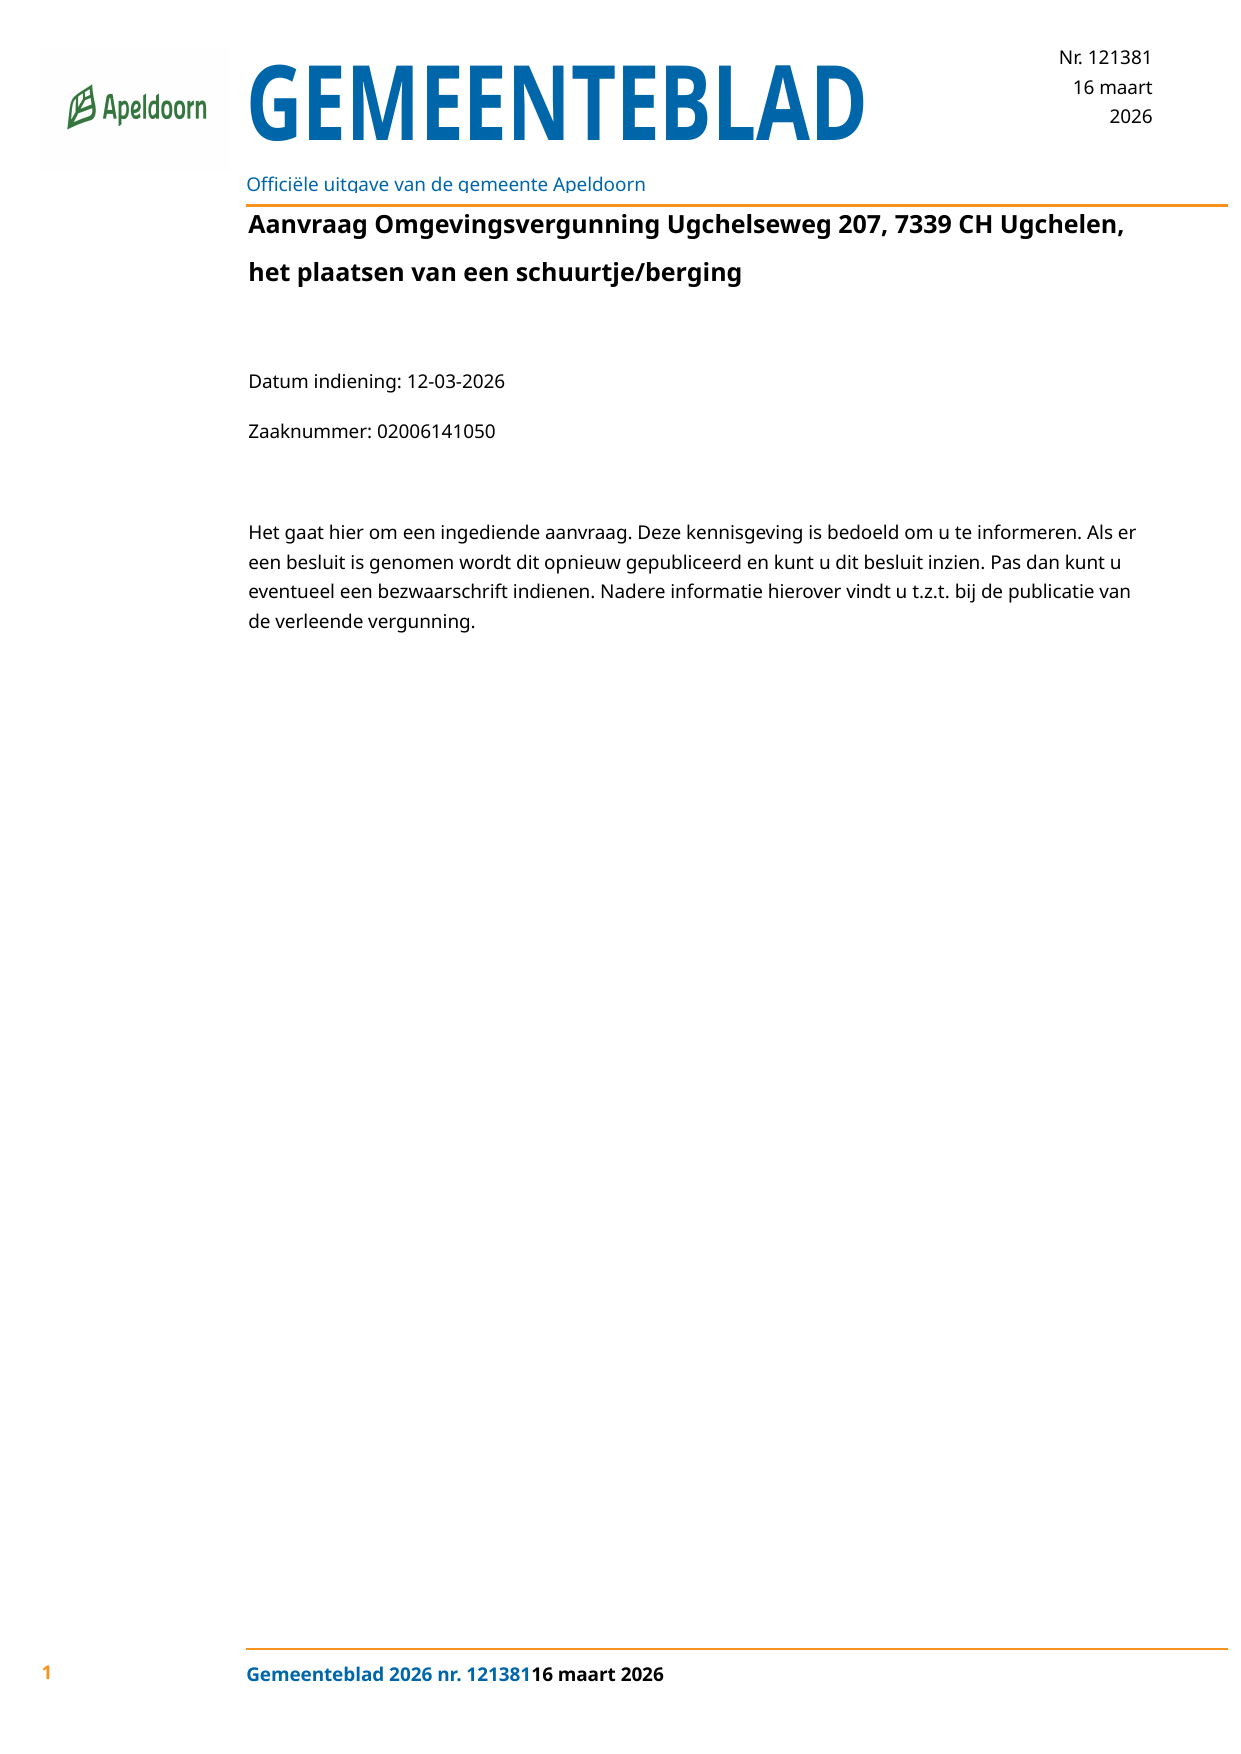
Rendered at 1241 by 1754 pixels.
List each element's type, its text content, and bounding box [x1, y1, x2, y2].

text Zaaknummer: 02006141050 [248, 419, 1152, 444]
picture [41, 47, 231, 172]
text Aanvraag Omgevingsvergunning Ugchelseweg 207, 7339 CH Ugchelen, het plaatsen van een schuurtje/berging [248, 207, 1152, 288]
text Het gaat hier om een ingediende aanvraag. Deze kennisgeving is bedoeld om u te informeren. Als er een besluit is genomen wordt dit opnieuw gepubliceerd en kunt u dit besluit inzien. Pas dan kunt u eventueel een bezwaarschrift indienen. Nadere informatie hierover vindt u t.z.t. bij de publicatie van de verleende vergunning. [248, 519, 1152, 634]
text Datum indiening: 12-03-2026 [248, 368, 1152, 394]
